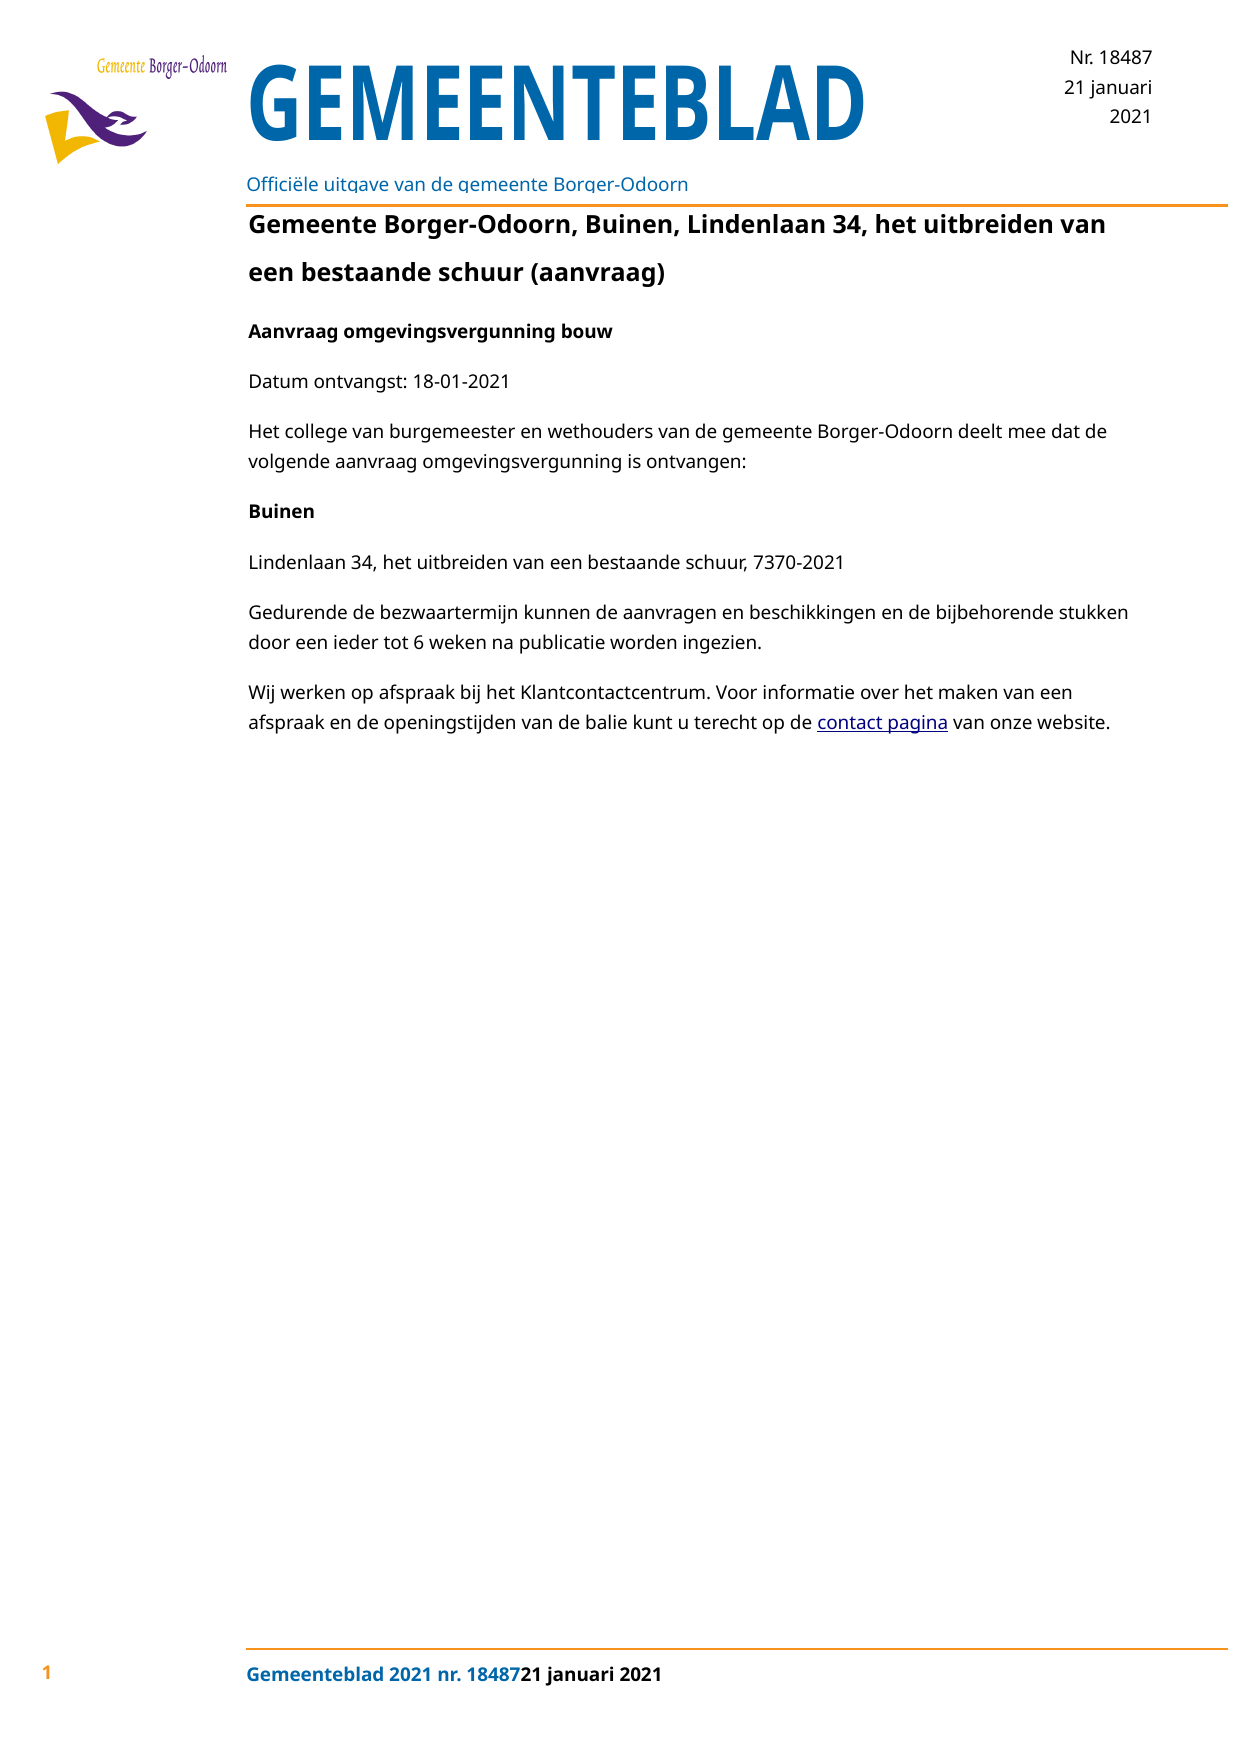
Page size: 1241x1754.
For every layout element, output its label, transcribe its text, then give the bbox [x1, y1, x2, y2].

text Het college van burgemeester en wethouders van de gemeente Borger-Odoorn deelt mee dat de volgende aanvraag omgevingsvergunning is ontvangen: [248, 419, 1152, 474]
text Gedurende de bezwaartermijn kunnen de aanvragen en beschikkingen en de bijbehorende stukken door een ieder tot 6 weken na publicatie worden ingezien. [248, 599, 1152, 655]
text Datum ontvangst: 18-01-2021 [248, 368, 1152, 394]
text Gemeente Borger-Odoorn, Buinen, Lindenlaan 34, het uitbreiden van een bestaande schuur (aanvraag) [248, 207, 1152, 288]
text Wij werken op afspraak bij het Klantcontactcentrum. Voor informatie over het maken van een afspraak en de openingstijden van de balie kunt u terecht op de contact pagina van onze website. [248, 679, 1152, 735]
text Buinen [248, 499, 1152, 524]
text Lindenlaan 34, het uitbreiden van een bestaande schuur, 7370-2021 [248, 549, 1152, 575]
text Aanvraag omgevingsvergunning bouw [248, 318, 1152, 344]
picture [41, 47, 231, 172]
